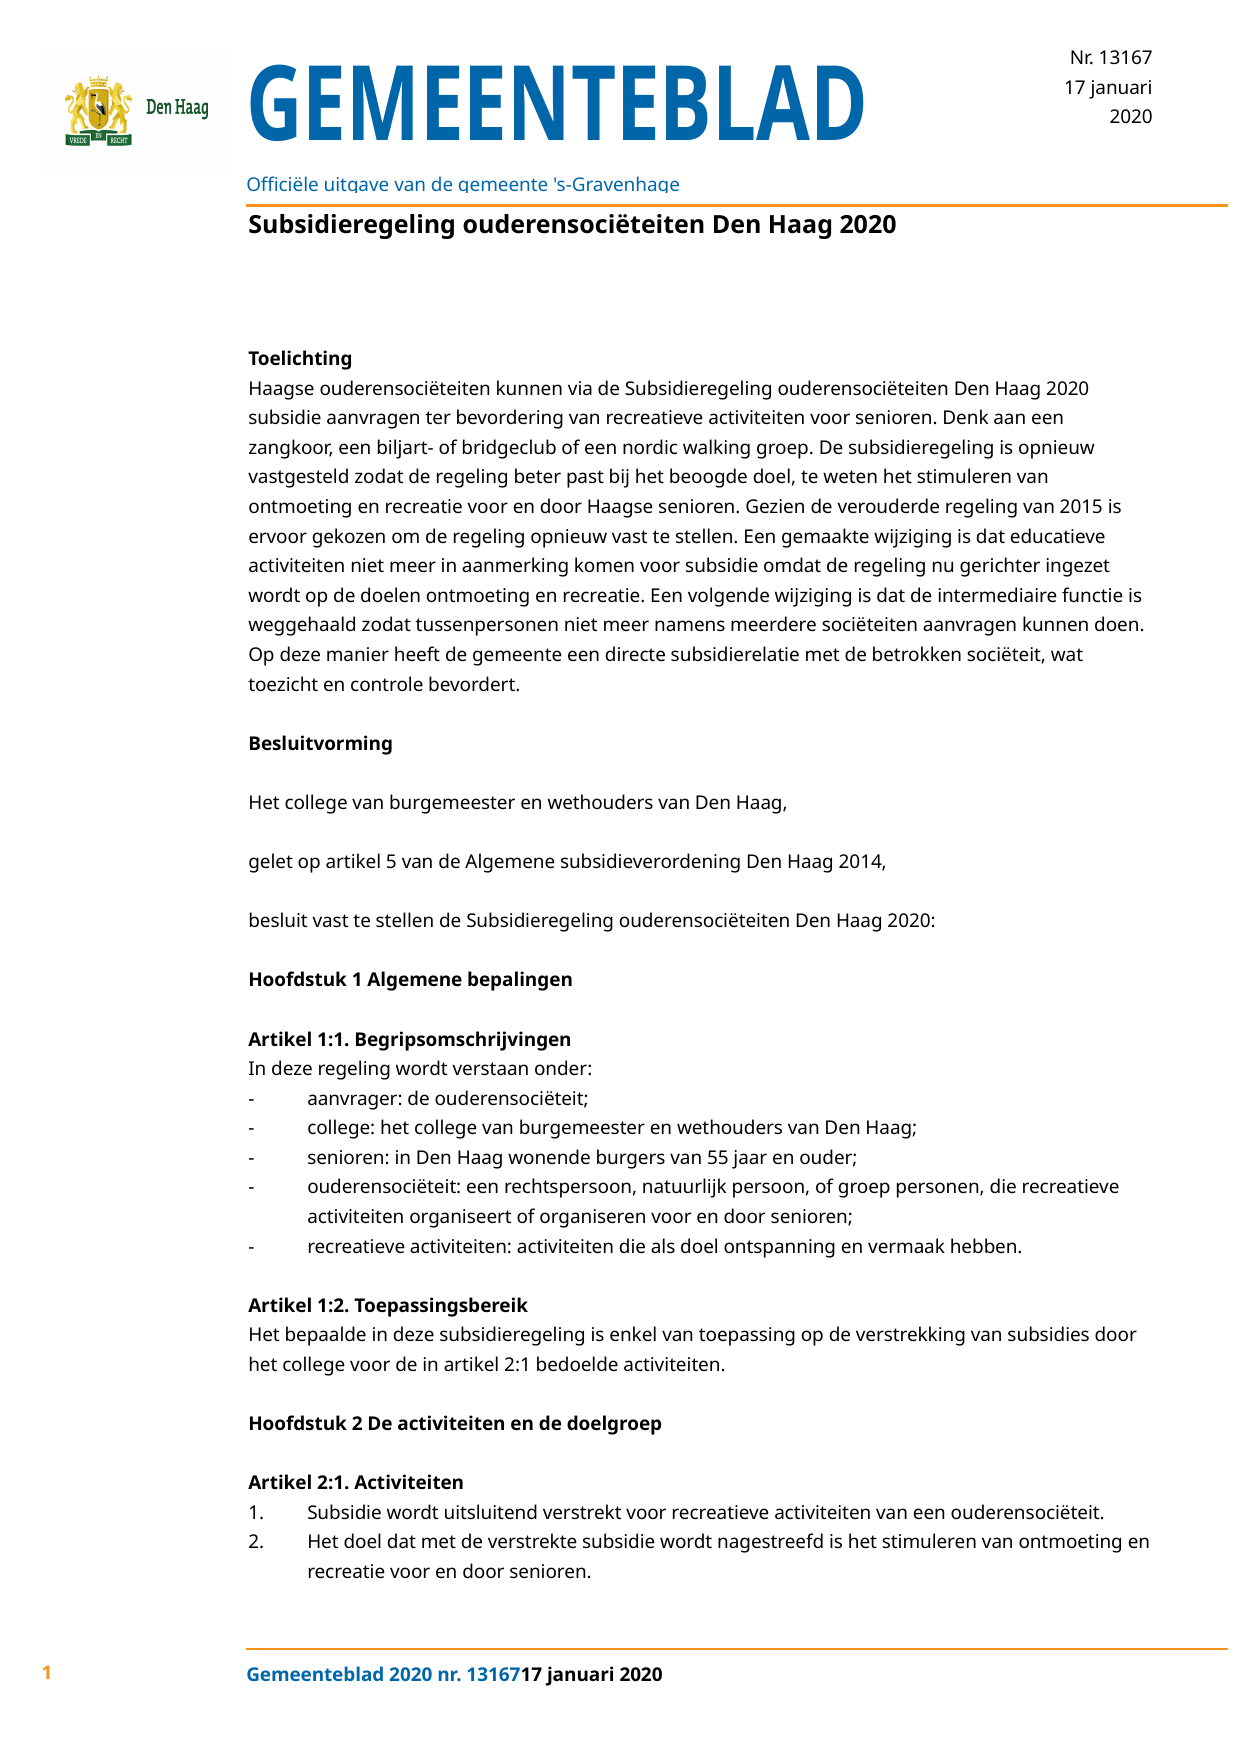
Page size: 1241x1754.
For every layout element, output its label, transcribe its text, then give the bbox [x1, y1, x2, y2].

text Het college van burgemeester en wethouders van Den Haag, [248, 789, 1152, 815]
text In deze regeling wordt verstaan onder: [248, 1055, 1152, 1081]
list senioren: in Den Haag wonende burgers van 55 jaar en ouder; [248, 1144, 1152, 1170]
list aanvrager: de ouderensociëteit; [248, 1085, 1152, 1111]
text Haagse ouderensociëteiten kunnen via de Subsidieregeling ouderensociëteiten Den Haag 2020 subsidie aanvragen ter bevordering van recreatieve activiteiten voor senioren. Denk aan een zangkoor, een biljart- of bridgeclub of een nordic walking groep. De subsidieregeling is opnieuw vastgesteld zodat de regeling beter past bij het beoogde doel, te weten het stimuleren van ontmoeting en recreatie voor en door Haagse senioren. Gezien de verouderde regeling van 2015 is ervoor gekozen om de regeling opnieuw vast te stellen. Een gemaakte wijziging is dat educatieve activiteiten niet meer in aanmerking komen voor subsidie omdat de regeling nu gerichter ingezet wordt op de doelen ontmoeting en recreatie. Een volgende wijziging is dat de intermediaire functie is weggehaald zodat tussenpersonen niet meer namens meerdere sociëteiten aanvragen kunnen doen. Op deze manier heeft de gemeente een directe subsidierelatie met de betrokken sociëteit, wat toezicht en controle bevordert. [248, 375, 1152, 696]
text Artikel 1:1. Begripsomschrijvingen [248, 1026, 1152, 1051]
list recreatieve activiteiten: activiteiten die als doel ontspanning en vermaak hebben. [248, 1233, 1152, 1258]
text besluit vast te stellen de Subsidieregeling ouderensociëteiten Den Haag 2020: [248, 907, 1152, 933]
list Het doel dat met de verstrekte subsidie wordt nagestreefd is het stimuleren van ontmoeting en recreatie voor en door senioren. [248, 1529, 1152, 1584]
text Subsidieregeling ouderensociëteiten Den Haag 2020 [248, 207, 1152, 241]
text Het bepaalde in deze subsidieregeling is enkel van toepassing op de verstrekking van subsidies door het college voor de in artikel 2:1 bedoelde activiteiten. [248, 1322, 1152, 1377]
text Toelichting [248, 345, 1152, 371]
text gelet op artikel 5 van de Algemene subsidieverordening Den Haag 2014, [248, 848, 1152, 874]
picture [41, 47, 231, 172]
text Hoofdstuk 2 De activiteiten en de doelgroep [248, 1410, 1152, 1436]
text Hoofdstuk 1 Algemene bepalingen [248, 967, 1152, 992]
text Artikel 2:1. Activiteiten [248, 1469, 1152, 1495]
text Besluitvorming [248, 730, 1152, 756]
list Subsidie wordt uitsluitend verstrekt voor recreatieve activiteiten van een ouderensociëteit. [248, 1499, 1152, 1525]
list college: het college van burgemeester en wethouders van Den Haag; [248, 1114, 1152, 1140]
text Artikel 1:2. Toepassingsbereik [248, 1292, 1152, 1318]
list ouderensociëteit: een rechtspersoon, natuurlijk persoon, of groep personen, die recreatieve activiteiten organiseert of organiseren voor en door senioren; [248, 1174, 1152, 1229]
